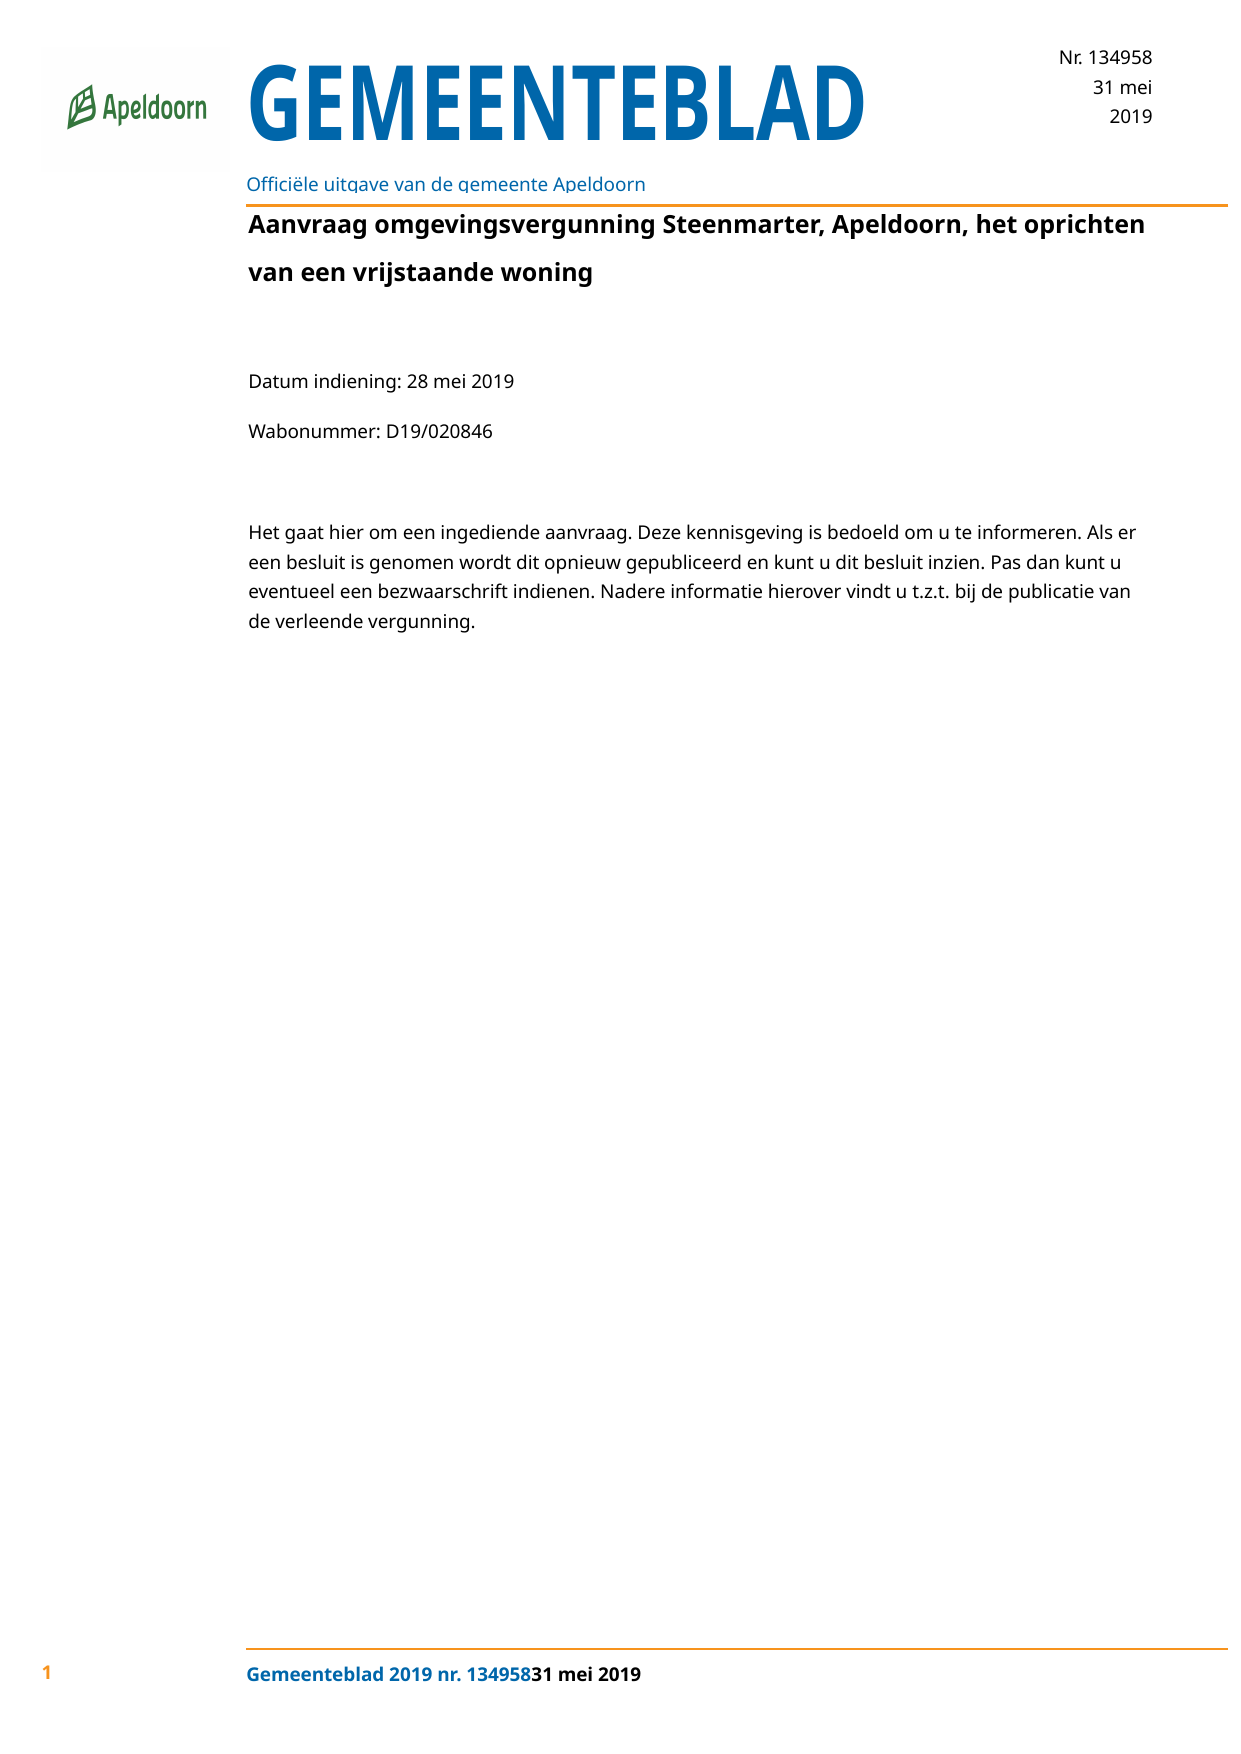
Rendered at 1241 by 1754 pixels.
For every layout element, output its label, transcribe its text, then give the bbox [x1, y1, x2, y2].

picture [41, 47, 231, 172]
text Het gaat hier om een ingediende aanvraag. Deze kennisgeving is bedoeld om u te informeren. Als er een besluit is genomen wordt dit opnieuw gepubliceerd en kunt u dit besluit inzien. Pas dan kunt u eventueel een bezwaarschrift indienen. Nadere informatie hierover vindt u t.z.t. bij de publicatie van de verleende vergunning. [248, 519, 1152, 634]
text Datum indiening: 28 mei 2019 [248, 368, 1152, 394]
text Aanvraag omgevingsvergunning Steenmarter, Apeldoorn, het oprichten van een vrijstaande woning [248, 207, 1152, 288]
text Wabonummer: D19/020846 [248, 419, 1152, 444]
